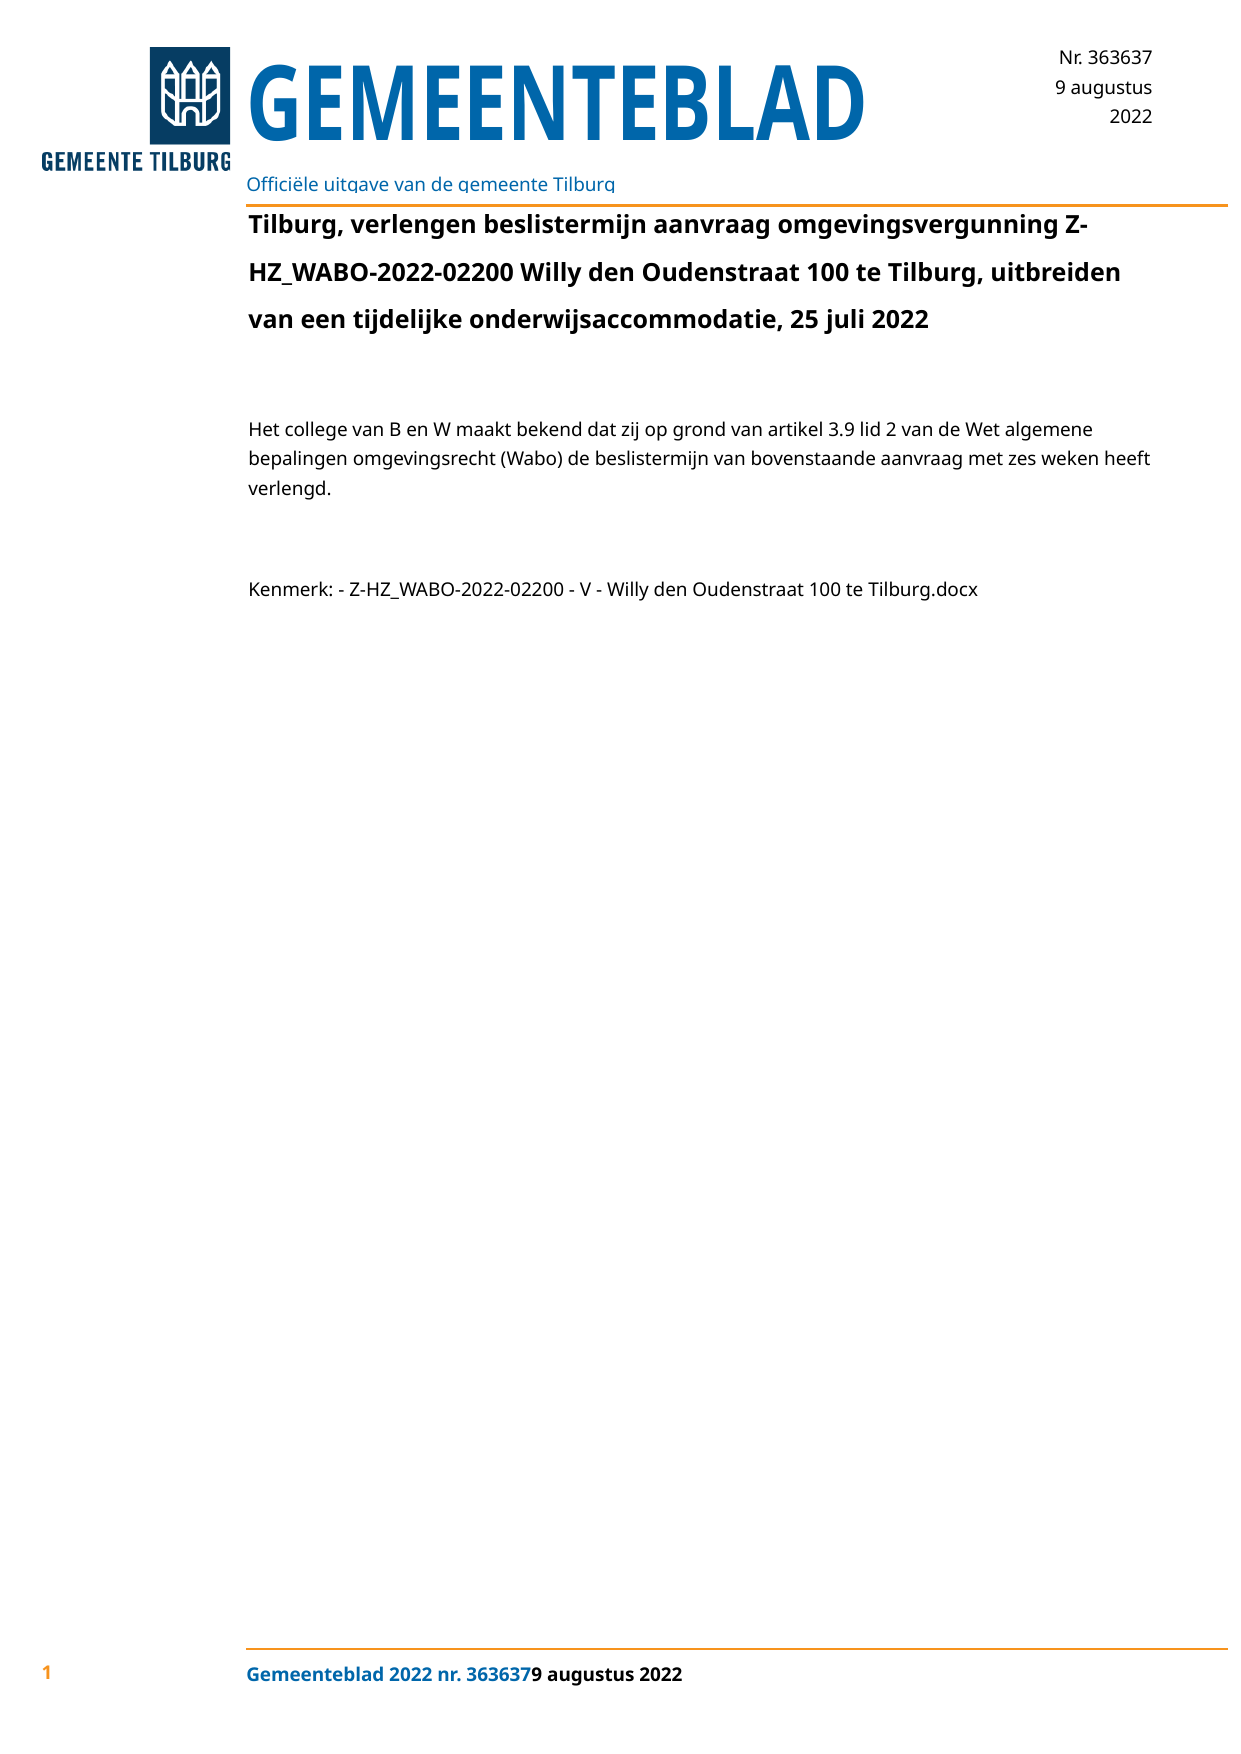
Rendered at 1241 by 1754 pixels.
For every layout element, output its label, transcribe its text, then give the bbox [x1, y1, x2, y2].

text Het college van B en W maakt bekend dat zij op grond van artikel 3.9 lid 2 van de Wet algemene bepalingen omgevingsrecht (Wabo) de beslistermijn van bovenstaande aanvraag met zes weken heeft verlengd. [248, 416, 1152, 501]
text Kenmerk: - Z-HZ_WABO-2022-02200 - V - Willy den Oudenstraat 100 te Tilburg.docx [248, 576, 1152, 602]
picture [41, 47, 231, 172]
text Tilburg, verlengen beslistermijn aanvraag omgevingsvergunning Z-HZ_WABO-2022-02200 Willy den Oudenstraat 100 te Tilburg, uitbreiden van een tijdelijke onderwijsaccommodatie, 25 juli 2022 [248, 207, 1152, 336]
